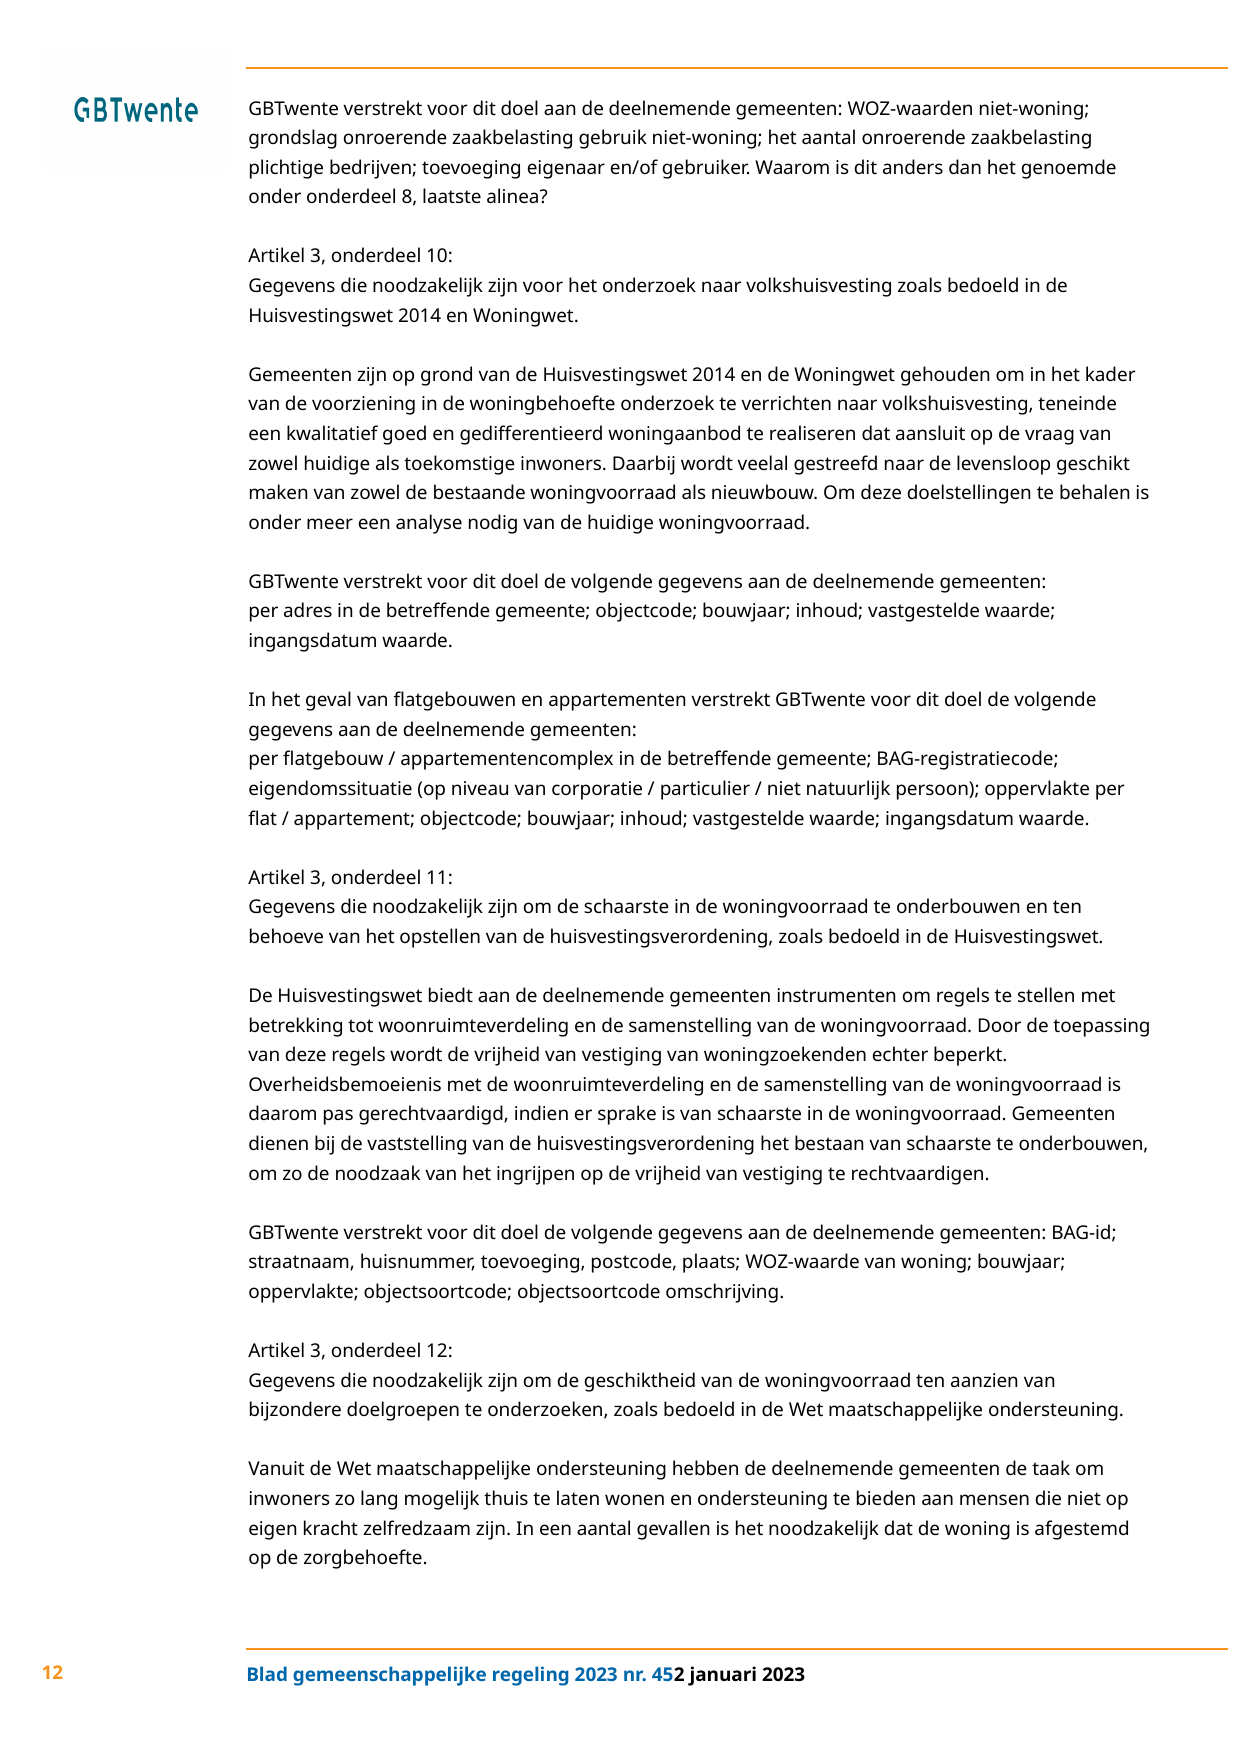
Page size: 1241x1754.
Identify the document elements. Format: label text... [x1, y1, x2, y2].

text Gegevens die noodzakelijk zijn om de schaarste in de woningvoorraad te onderbouwen en ten behoeve van het opstellen van de huisvestingsverordening, zoals bedoeld in de Huisvestingswet. [248, 893, 1152, 949]
text Vanuit de Wet maatschappelijke ondersteuning hebben de deelnemende gemeenten de taak om inwoners zo lang mogelijk thuis te laten wonen en ondersteuning te bieden aan mensen die niet op eigen kracht zelfredzaam zijn. In een aantal gevallen is het noodzakelijk dat de woning is afgestemd op de zorgbehoefte. [248, 1456, 1152, 1570]
text eigendomssituatie (op niveau van corporatie / particulier / niet natuurlijk persoon); oppervlakte per flat / appartement; objectcode; bouwjaar; inhoud; vastgestelde waarde; ingangsdatum waarde. [248, 775, 1152, 831]
text GBTwente verstrekt voor dit doel de volgende gegevens aan de deelnemende gemeenten: [248, 568, 1152, 594]
text In het geval van flatgebouwen en appartementen verstrekt GBTwente voor dit doel de volgende gegevens aan de deelnemende gemeenten: [248, 686, 1152, 742]
picture [41, 47, 231, 172]
text GBTwente verstrekt voor dit doel aan de deelnemende gemeenten: WOZ-waarden niet-woning; grondslag onroerende zaakbelasting gebruik niet-woning; het aantal onroerende zaakbelasting plichtige bedrijven; toevoeging eigenaar en/of gebruiker. Waarom is dit anders dan het genoemde onder onderdeel 8, laatste alinea? [248, 95, 1152, 209]
text Artikel 3, onderdeel 11: [248, 864, 1152, 890]
text per adres in de betreffende gemeente; objectcode; bouwjaar; inhoud; vastgestelde waarde; ingangsdatum waarde. [248, 598, 1152, 653]
text Gemeenten zijn op grond van de Huisvestingswet 2014 en de Woningwet gehouden om in het kader van de voorziening in de woningbehoefte onderzoek te verrichten naar volkshuisvesting, teneinde een kwalitatief goed en gedifferentieerd woningaanbod te realiseren dat aansluit op de vraag van zowel huidige als toekomstige inwoners. Daarbij wordt veelal gestreefd naar de levensloop geschikt maken van zowel de bestaande woningvoorraad als nieuwbouw. Om deze doelstellingen te behalen is onder meer een analyse nodig van de huidige woningvoorraad. [248, 361, 1152, 535]
text GBTwente verstrekt voor dit doel de volgende gegevens aan de deelnemende gemeenten: BAG-id; straatnaam, huisnummer, toevoeging, postcode, plaats; WOZ-waarde van woning; bouwjaar; oppervlakte; objectsoortcode; objectsoortcode omschrijving. [248, 1219, 1152, 1304]
text Gegevens die noodzakelijk zijn voor het onderzoek naar volkshuisvesting zoals bedoeld in de Huisvestingswet 2014 en Woningwet. [248, 272, 1152, 328]
text Gegevens die noodzakelijk zijn om de geschiktheid van de woningvoorraad ten aanzien van bijzondere doelgroepen te onderzoeken, zoals bedoeld in de Wet maatschappelijke ondersteuning. [248, 1367, 1152, 1422]
text De Huisvestingswet biedt aan de deelnemende gemeenten instrumenten om regels te stellen met betrekking tot woonruimteverdeling en de samenstelling van de woningvoorraad. Door de toepassing van deze regels wordt de vrijheid van vestiging van woningzoekenden echter beperkt. Overheidsbemoeienis met de woonruimteverdeling en de samenstelling van de woningvoorraad is daarom pas gerechtvaardigd, indien er sprake is van schaarste in de woningvoorraad. Gemeenten dienen bij de vaststelling van de huisvestingsverordening het bestaan van schaarste te onderbouwen, om zo de noodzaak van het ingrijpen op de vrijheid van vestiging te rechtvaardigen. [248, 982, 1152, 1186]
text Artikel 3, onderdeel 10: [248, 243, 1152, 268]
text Artikel 3, onderdeel 12: [248, 1337, 1152, 1363]
text per flatgebouw / appartementencomplex in de betreffende gemeente; BAG-registratiecode; [248, 746, 1152, 771]
